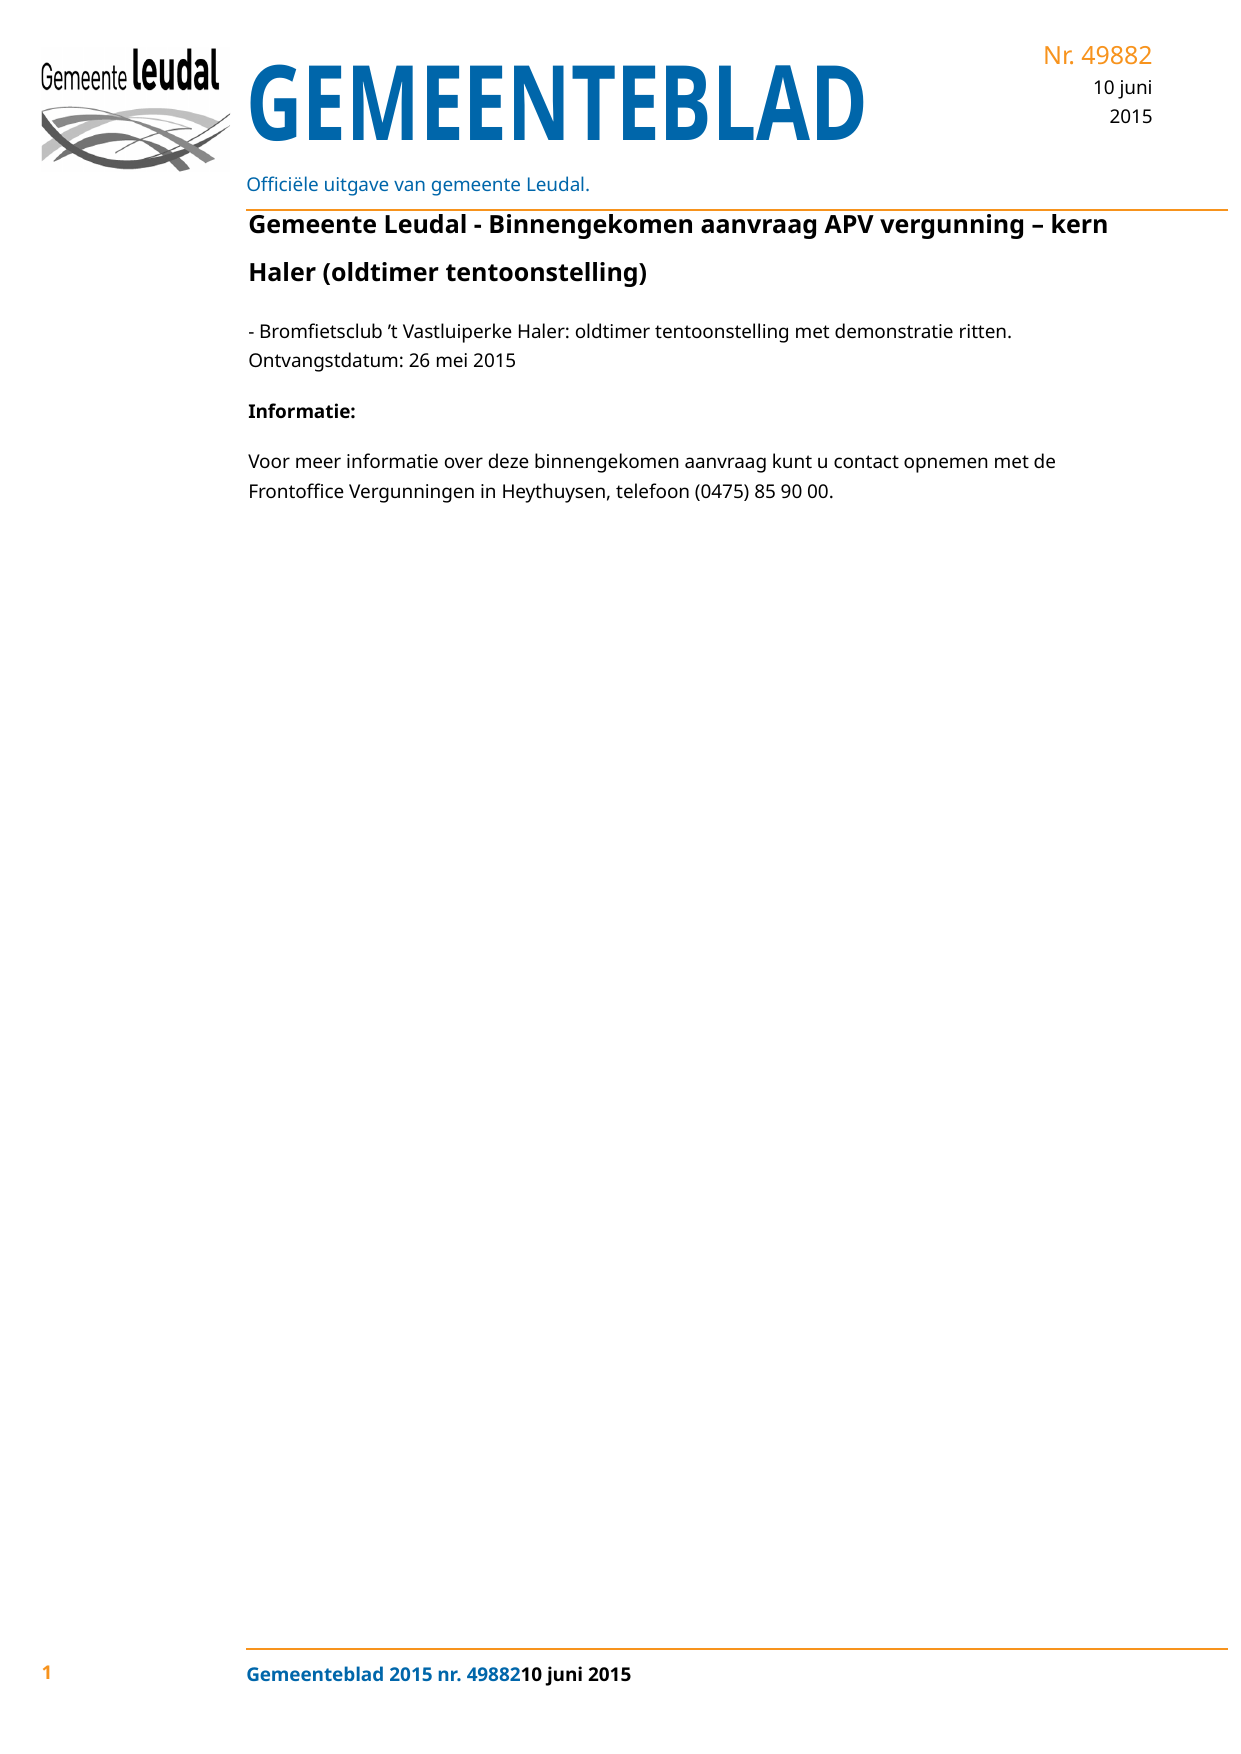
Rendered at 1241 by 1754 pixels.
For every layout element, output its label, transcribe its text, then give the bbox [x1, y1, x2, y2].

text Voor meer informatie over deze binnengekomen aanvraag kunt u contact opnemen met de Frontoffice Vergunningen in Heythuysen, telefoon (0475) 85 90 00. [248, 448, 1152, 504]
text Informatie: [248, 398, 1152, 424]
picture [41, 47, 231, 172]
text - Bromfietsclub ’t Vastluiperke Haler: oldtimer tentoonstelling met demonstratie ritten. Ontvangstdatum: 26 mei 2015 [248, 318, 1152, 373]
text Gemeente Leudal - Binnengekomen aanvraag APV vergunning – kern Haler (oldtimer tentoonstelling) [248, 211, 1152, 288]
